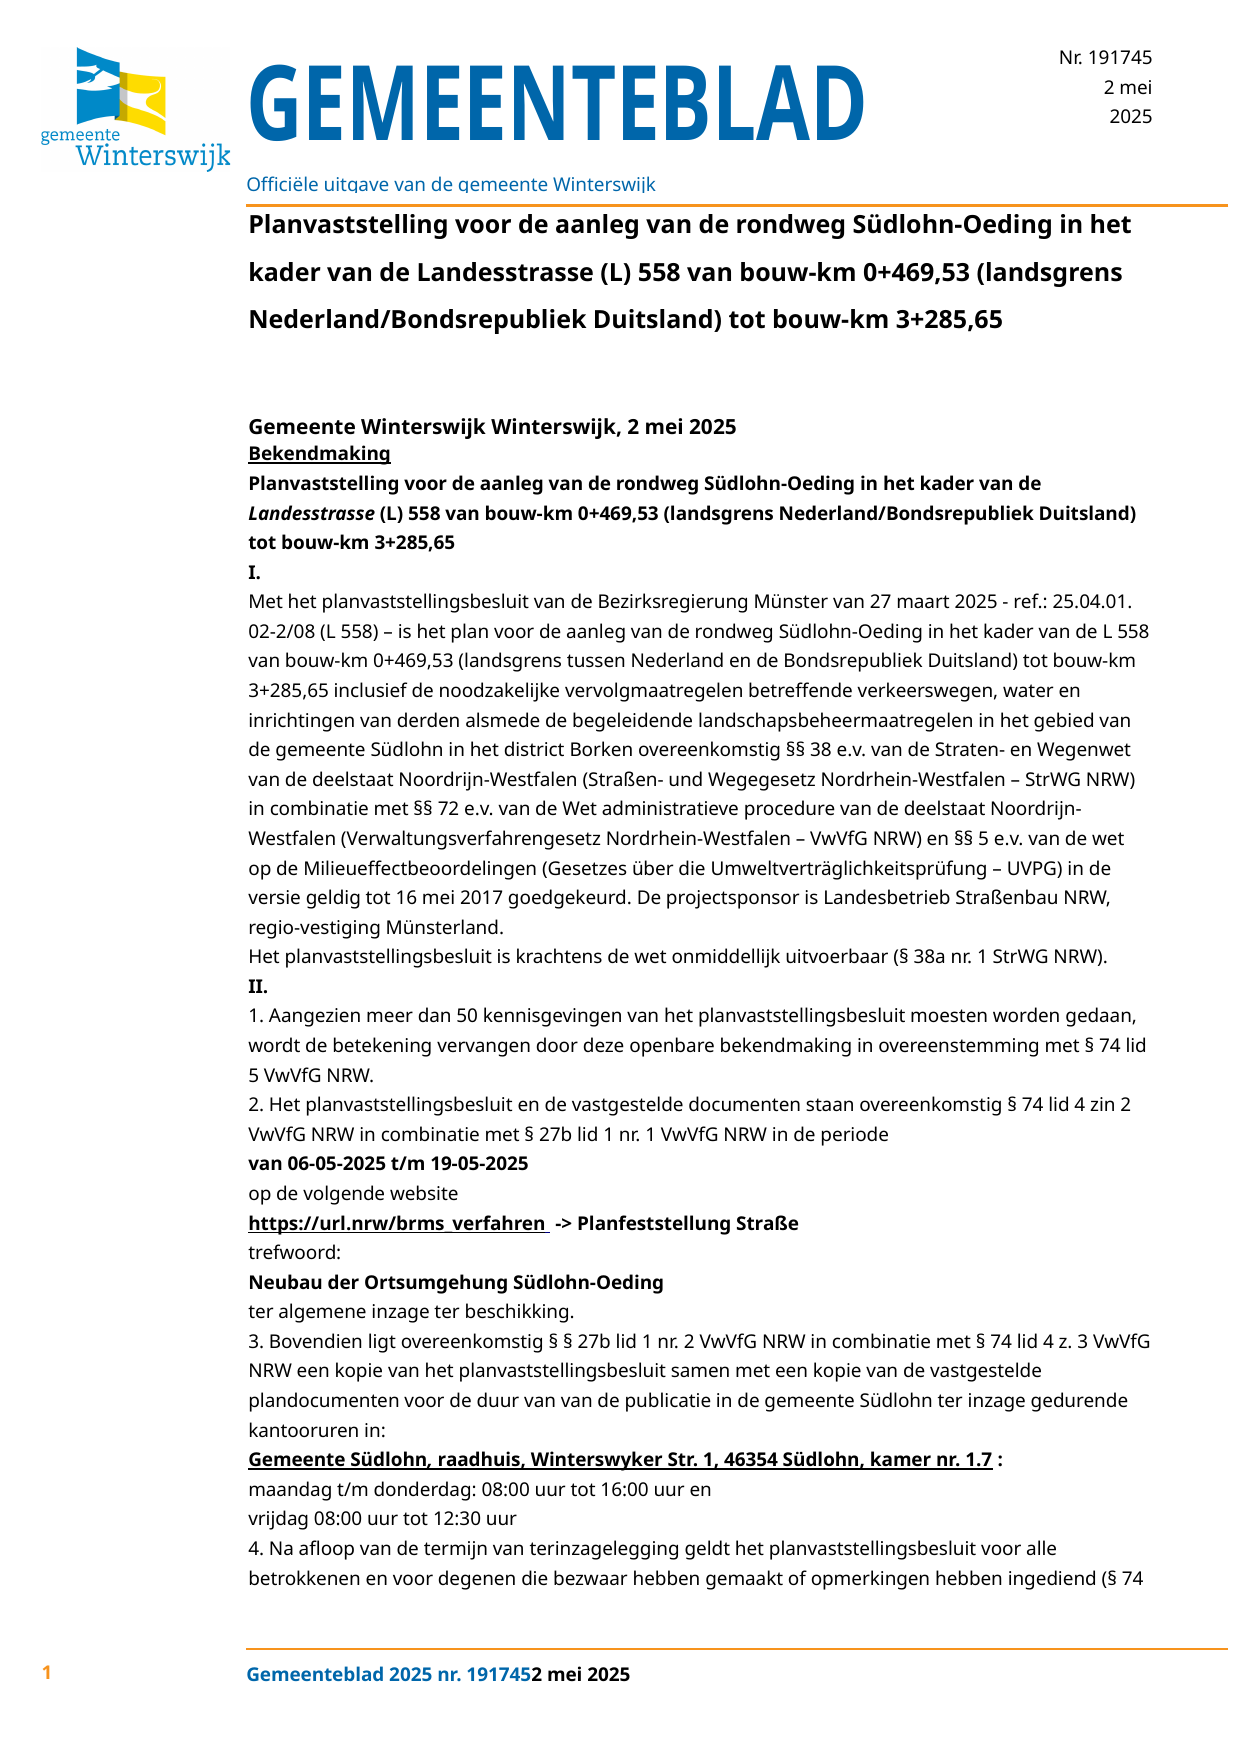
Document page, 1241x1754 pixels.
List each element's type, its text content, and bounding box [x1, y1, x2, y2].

text 4. Na afloop van de termijn van terinzagelegging geldt het planvaststellingsbesluit voor alle betrokkenen en voor degenen die bezwaar hebben gemaakt of opmerkingen hebben ingediend (§ 74 [248, 1535, 1152, 1590]
text Neubau der Ortsumgehung Südlohn-Oeding [248, 1269, 1152, 1294]
text Het planvaststellingsbesluit is krachtens de wet onmiddellijk uitvoerbaar (§ 38a nr. 1 StrWG NRW). [248, 943, 1152, 969]
text ter algemene inzage ter beschikking. [248, 1298, 1152, 1324]
text Bekendmaking [248, 441, 1152, 466]
picture [41, 47, 231, 172]
text Planvaststelling voor de aanleg van de rondweg Südlohn-Oeding in het kader van de Landesstrasse (L) 558 van bouw-km 0+469,53 (landsgrens Nederland/Bondsrepubliek Duitsland) tot bouw-km 3+285,65 [248, 470, 1152, 555]
text vrijdag 08:00 uur tot 12:30 uur [248, 1506, 1152, 1531]
picture [225, 153, 231, 162]
text trefwoord: [248, 1239, 1152, 1265]
text II. [248, 973, 1152, 999]
text I. [248, 559, 1152, 584]
text 3. Bovendien ligt overeenkomstig § § 27b lid 1 nr. 2 VwVfG NRW in combinatie met § 74 lid 4 z. 3 VwVfG NRW een kopie van het planvaststellingsbesluit samen met een kopie van de vastgestelde plandocumenten voor de duur van van de publicatie in de gemeente Südlohn ter inzage gedurende kantooruren in: [248, 1328, 1152, 1442]
text Met het planvaststellingsbesluit van de Bezirksregierung Münster van 27 maart 2025 - ref.: 25.04.01. 02-2/08 (L 558) – is het plan voor de aanleg van de rondweg Südlohn-Oeding in het kader van de L 558 van bouw-km 0+469,53 (landsgrens tussen Nederland en de Bondsrepubliek Duitsland) tot bouw-km 3+285,65 inclusief de noodzakelijke vervolgmaatregelen betreffende verkeerswegen, water en inrichtingen van derden alsmede de begeleidende landschapsbeheermaatregelen in het gebied van de gemeente Südlohn in het district Borken overeenkomstig §§ 38 e.v. van de Straten- en Wegenwet van de deelstaat Noordrijn-Westfalen (Straßen- und Wegegesetz Nordrhein-Westfalen – StrWG NRW) in combinatie met §§ 72 e.v. van de Wet administratieve procedure van de deelstaat Noordrijn-Westfalen (Verwaltungsverfahrengesetz Nordrhein-Westfalen – VwVfG NRW) en §§ 5 e.v. van de wet op de Milieueffectbeoordelingen (Gesetzes über die Umweltverträglichkeitsprüfung – UVPG) in de versie geldig tot 16 mei 2017 goedgekeurd. De projectsponsor is Landesbetrieb Straßenbau NRW, regio-vestiging Münsterland. [248, 588, 1152, 939]
text Planvaststelling voor de aanleg van de rondweg Südlohn-Oeding in het kader van de Landesstrasse (L) 558 van bouw-km 0+469,53 (landsgrens Nederland/Bondsrepubliek Duitsland) tot bouw-km 3+285,65 [248, 207, 1152, 336]
text maandag t/m donderdag: 08:00 uur tot 16:00 uur en [248, 1476, 1152, 1502]
text https://url.nrw/brms_verfahren -> Planfeststellung Straße [248, 1210, 1152, 1235]
text Gemeente Südlohn, raadhuis, Winterswyker Str. 1, 46354 Südlohn, kamer nr. 1.7 : [248, 1446, 1152, 1472]
text Gemeente Winterswijk Winterswijk, 2 mei 2025 [248, 412, 1152, 441]
text van 06-05-2025 t/m 19-05-2025 [248, 1151, 1152, 1176]
text 2. Het planvaststellingsbesluit en de vastgestelde documenten staan overeenkomstig § 74 lid 4 zin 2 VwVfG NRW in combinatie met § 27b lid 1 nr. 1 VwVfG NRW in de periode [248, 1091, 1152, 1147]
text 1. Aangezien meer dan 50 kennisgevingen van het planvaststellingsbesluit moesten worden gedaan, wordt de betekening vervangen door deze openbare bekendmaking in overeenstemming met § 74 lid 5 VwVfG NRW. [248, 1003, 1152, 1087]
text op de volgende website [248, 1180, 1152, 1206]
